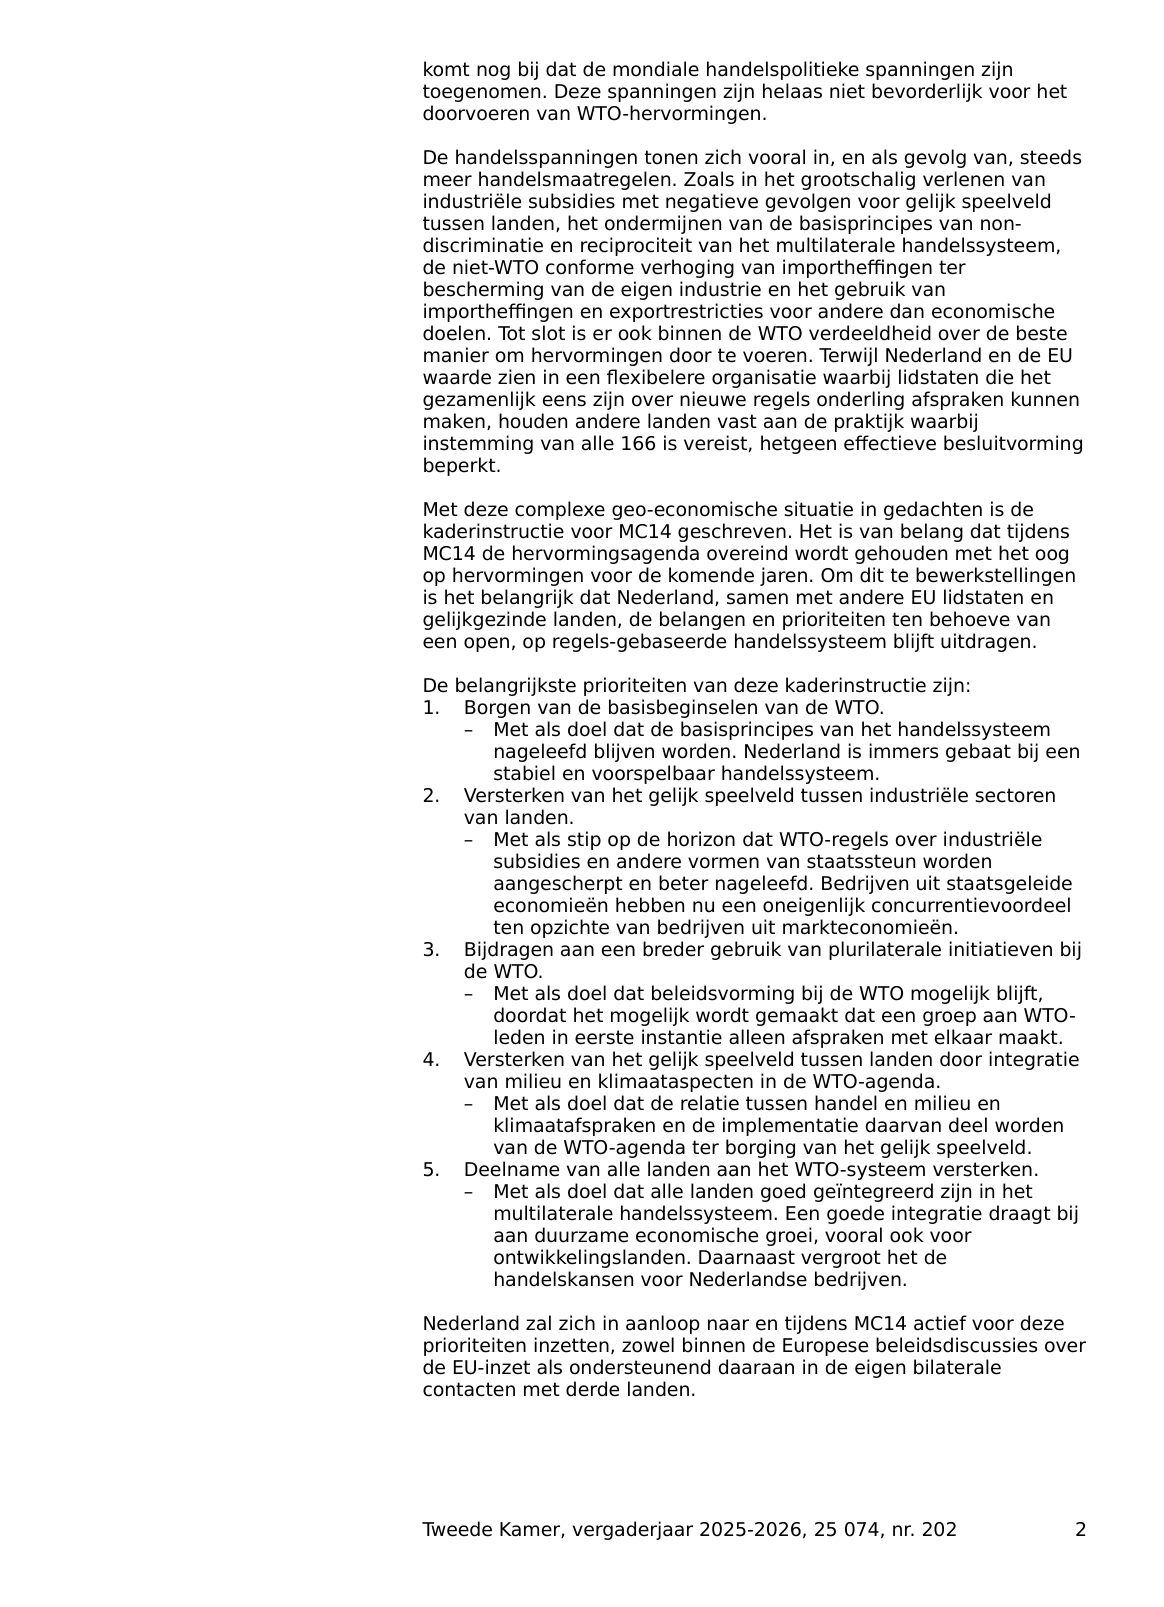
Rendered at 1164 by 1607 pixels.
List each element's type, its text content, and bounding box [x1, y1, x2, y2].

text – Met als doel dat de basisprincipes van het handelssysteem nageleefd blijven worden. Nederland is immers gebaat bij een stabiel en voorspelbaar handelssysteem. [464, 719, 1087, 785]
text 1. Borgen van de basisbeginselen van de WTO. [422, 697, 1087, 719]
text – Met als doel dat beleidsvorming bij de WTO mogelijk blijft, doordat het mogelijk wordt gemaakt dat een groep aan WTO-leden in eerste instantie alleen afspraken met elkaar maakt. [464, 983, 1087, 1049]
text komt nog bij dat de mondiale handelspolitieke spanningen zijn toegenomen. Deze spanningen zijn helaas niet bevorderlijk voor het doorvoeren van WTO-hervormingen. [422, 59, 1087, 125]
text Nederland zal zich in aanloop naar en tijdens MC14 actief voor deze prioriteiten inzetten, zowel binnen de Europese beleidsdiscussies over de EU-inzet als ondersteunend daaraan in de eigen bilaterale contacten met derde landen. [422, 1313, 1087, 1401]
text De belangrijkste prioriteiten van deze kaderinstructie zijn: [422, 675, 1087, 697]
text – Met als doel dat de relatie tussen handel en milieu en klimaatafspraken en de implementatie daarvan deel worden van de WTO-agenda ter borging van het gelijk speelveld. [464, 1093, 1087, 1159]
text – Met als doel dat alle landen goed geïntegreerd zijn in het multilaterale handelssysteem. Een goede integratie draagt bij aan duurzame economische groei, vooral ook voor ontwikkelingslanden. Daarnaast vergroot het de handelskansen voor Nederlandse bedrijven. [464, 1181, 1087, 1291]
text 4. Versterken van het gelijk speelveld tussen landen door integratie van milieu en klimaataspecten in de WTO-agenda. [422, 1049, 1087, 1093]
text 2. Versterken van het gelijk speelveld tussen industriële sectoren van landen. [422, 785, 1087, 829]
text 3. Bijdragen aan een breder gebruik van plurilaterale initiatieven bij de WTO. [422, 939, 1087, 983]
text Met deze complexe geo-economische situatie in gedachten is de kaderinstructie voor MC14 geschreven. Het is van belang dat tijdens MC14 de hervormingsagenda overeind wordt gehouden met het oog op hervormingen voor de komende jaren. Om dit te bewerkstellingen is het belangrijk dat Nederland, samen met andere EU lidstaten en gelijkgezinde landen, de belangen en prioriteiten ten behoeve van een open, op regels-gebaseerde handelssysteem blijft uitdragen. [422, 499, 1087, 653]
text De handelsspanningen tonen zich vooral in, en als gevolg van, steeds meer handelsmaatregelen. Zoals in het grootschalig verlenen van industriële subsidies met negatieve gevolgen voor gelijk speelveld tussen landen, het ondermijnen van de basisprincipes van non-discriminatie en reciprociteit van het multilaterale handelssysteem, de niet-WTO conforme verhoging van importheffingen ter bescherming van de eigen industrie en het gebruik van importheffingen en exportrestricties voor andere dan economische doelen. Tot slot is er ook binnen de WTO verdeeldheid over de beste manier om hervormingen door te voeren. Terwijl Nederland en de EU waarde zien in een flexibelere organisatie waarbij lidstaten die het gezamenlijk eens zijn over nieuwe regels onderling afspraken kunnen maken, houden andere landen vast aan de praktijk waarbij instemming van alle 166 is vereist, hetgeen effectieve besluitvorming beperkt. [422, 147, 1087, 477]
text 5. Deelname van alle landen aan het WTO-systeem versterken. [422, 1159, 1087, 1181]
text – Met als stip op de horizon dat WTO-regels over industriële subsidies en andere vormen van staatssteun worden aangescherpt en beter nageleefd. Bedrijven uit staatsgeleide economieën hebben nu een oneigenlijk concurrentievoordeel ten opzichte van bedrijven uit markteconomieën. [464, 829, 1087, 939]
